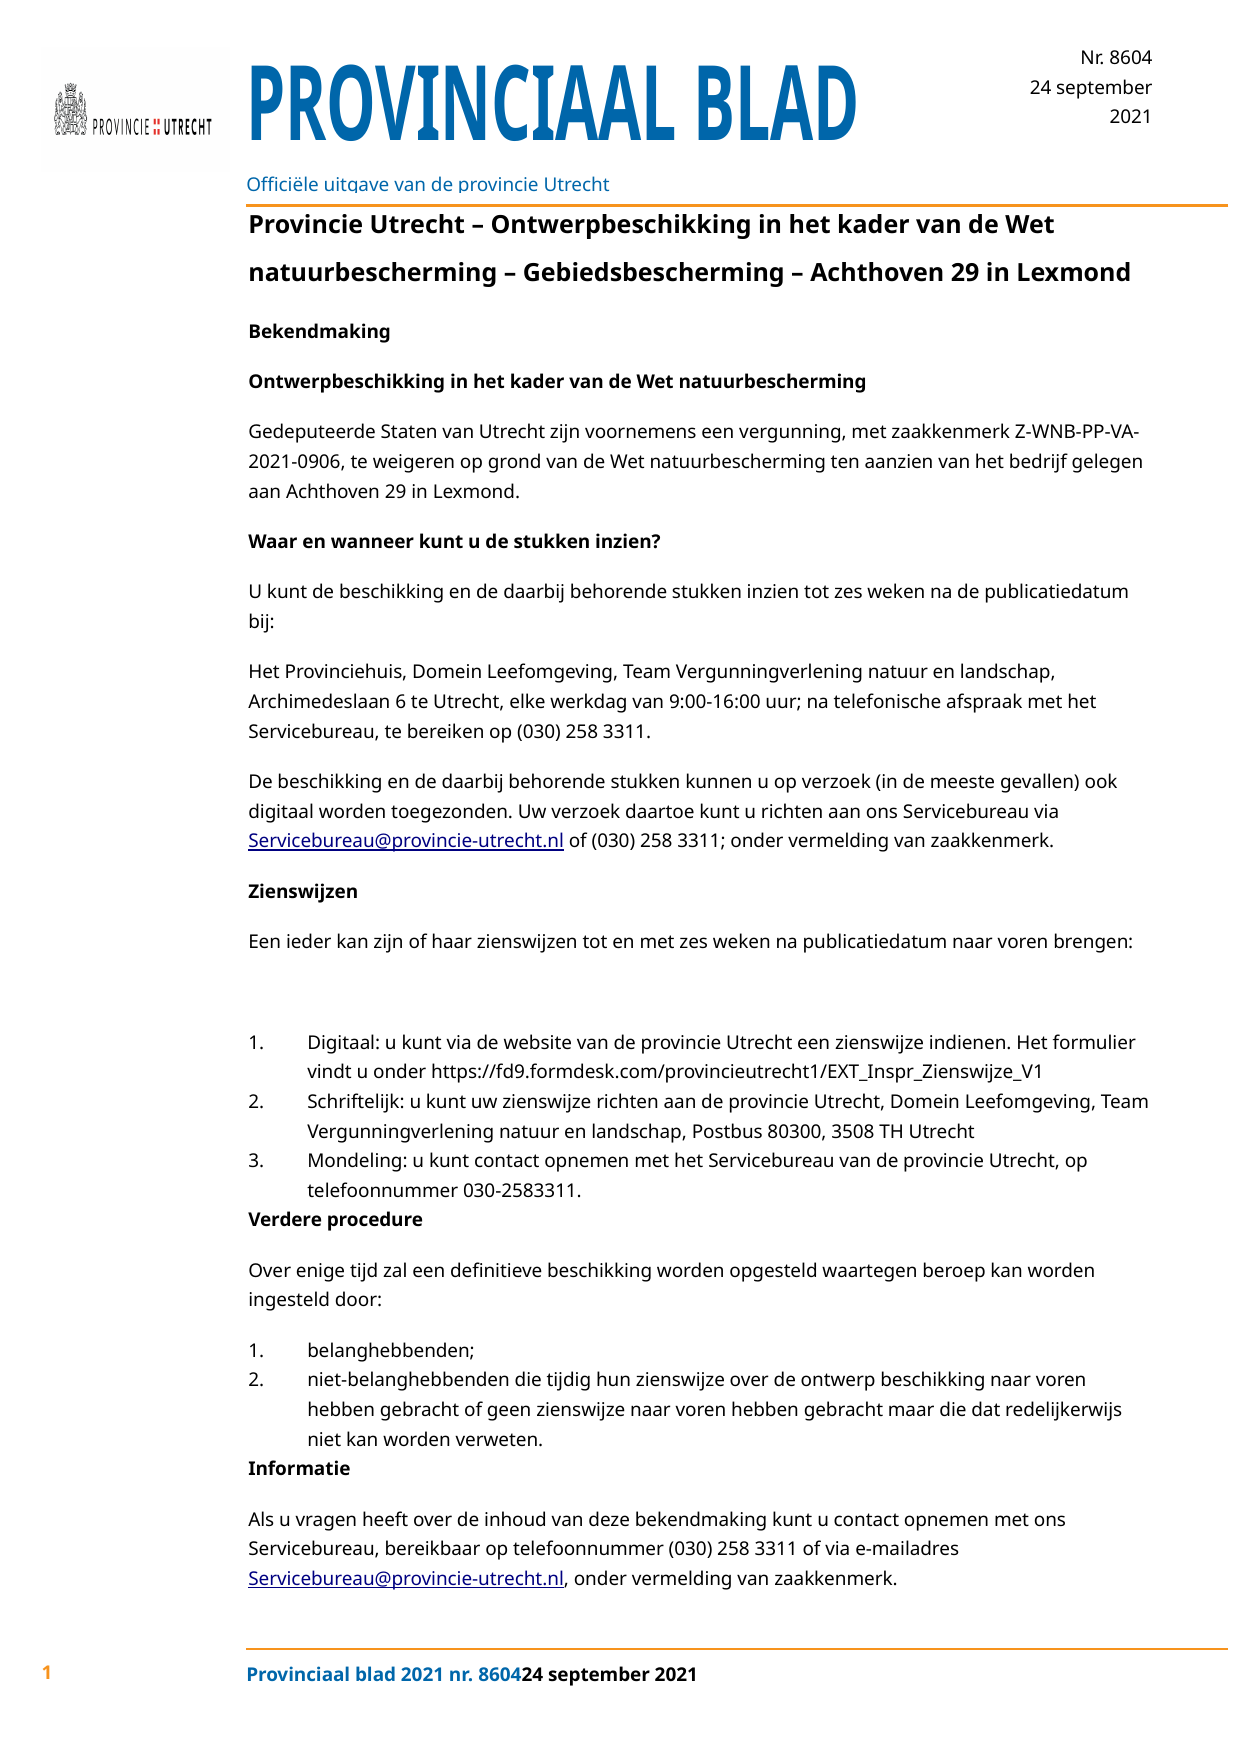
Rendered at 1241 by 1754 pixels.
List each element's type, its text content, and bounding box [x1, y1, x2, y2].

text De beschikking en de daarbij behorende stukken kunnen u op verzoek (in de meeste gevallen) ook digitaal worden toegezonden. Uw verzoek daartoe kunt u richten aan ons Servicebureau via Servicebureau@provincie-utrecht.nl of (030) 258 3311; onder vermelding van zaakkenmerk. [248, 768, 1152, 853]
text U kunt de beschikking en de daarbij behorende stukken inzien tot zes weken na de publicatiedatum bij: [248, 579, 1152, 634]
list Mondeling: u kunt contact opnemen met het Servicebureau van de provincie Utrecht, op telefoonnummer 030-2583311. [248, 1147, 1152, 1203]
text Ontwerpbeschikking in het kader van de Wet natuurbescherming [248, 368, 1152, 394]
text Als u vragen heeft over de inhoud van deze bekendmaking kunt u contact opnemen met ons Servicebureau, bereikbaar op telefoonnummer (030) 258 3311 of via e-mailadres Servicebureau@provincie-utrecht.nl, onder vermelding van zaakkenmerk. [248, 1506, 1152, 1591]
text Gedeputeerde Staten van Utrecht zijn voornemens een vergunning, met zaakkenmerk Z-WNB-PP-VA-2021-0906, te weigeren op grond van de Wet natuurbescherming ten aanzien van het bedrijf gelegen aan Achthoven 29 in Lexmond. [248, 419, 1152, 504]
text Het Provinciehuis, Domein Leefomgeving, Team Vergunningverlening natuur en landschap, Archimedeslaan 6 te Utrecht, elke werkdag van 9:00-16:00 uur; na telefonische afspraak met het Servicebureau, te bereiken op (030) 258 3311. [248, 659, 1152, 744]
list Digitaal: u kunt via de website van de provincie Utrecht een zienswijze indienen. Het formulier vindt u onder https://fd9.formdesk.com/provincieutrecht1/EXT_Inspr_Zienswijze_V1 [248, 1029, 1152, 1084]
text Verdere procedure [248, 1207, 1152, 1232]
text Waar en wanneer kunt u de stukken inzien? [248, 528, 1152, 554]
list Schriftelijk: u kunt uw zienswijze richten aan de provincie Utrecht, Domein Leefomgeving, Team Vergunningverlening natuur en landschap, Postbus 80300, 3508 TH Utrecht [248, 1088, 1152, 1144]
list belanghebbenden; [248, 1337, 1152, 1363]
text Bekendmaking [248, 318, 1152, 344]
text Zienswijzen [248, 878, 1152, 904]
text Provincie Utrecht – Ontwerpbeschikking in het kader van de Wet natuurbescherming – Gebiedsbescherming – Achthoven 29 in Lexmond [248, 207, 1152, 288]
text Over enige tijd zal een definitieve beschikking worden opgesteld waartegen beroep kan worden ingesteld door: [248, 1257, 1152, 1312]
text Informatie [248, 1455, 1152, 1481]
text Een ieder kan zijn of haar zienswijzen tot en met zes weken na publicatiedatum naar voren brengen: [248, 928, 1152, 954]
list niet-belanghebbenden die tijdig hun zienswijze over de ontwerp beschikking naar voren hebben gebracht of geen zienswijze naar voren hebben gebracht maar die dat redelijkerwijs niet kan worden verweten. [248, 1367, 1152, 1452]
picture [41, 47, 231, 172]
